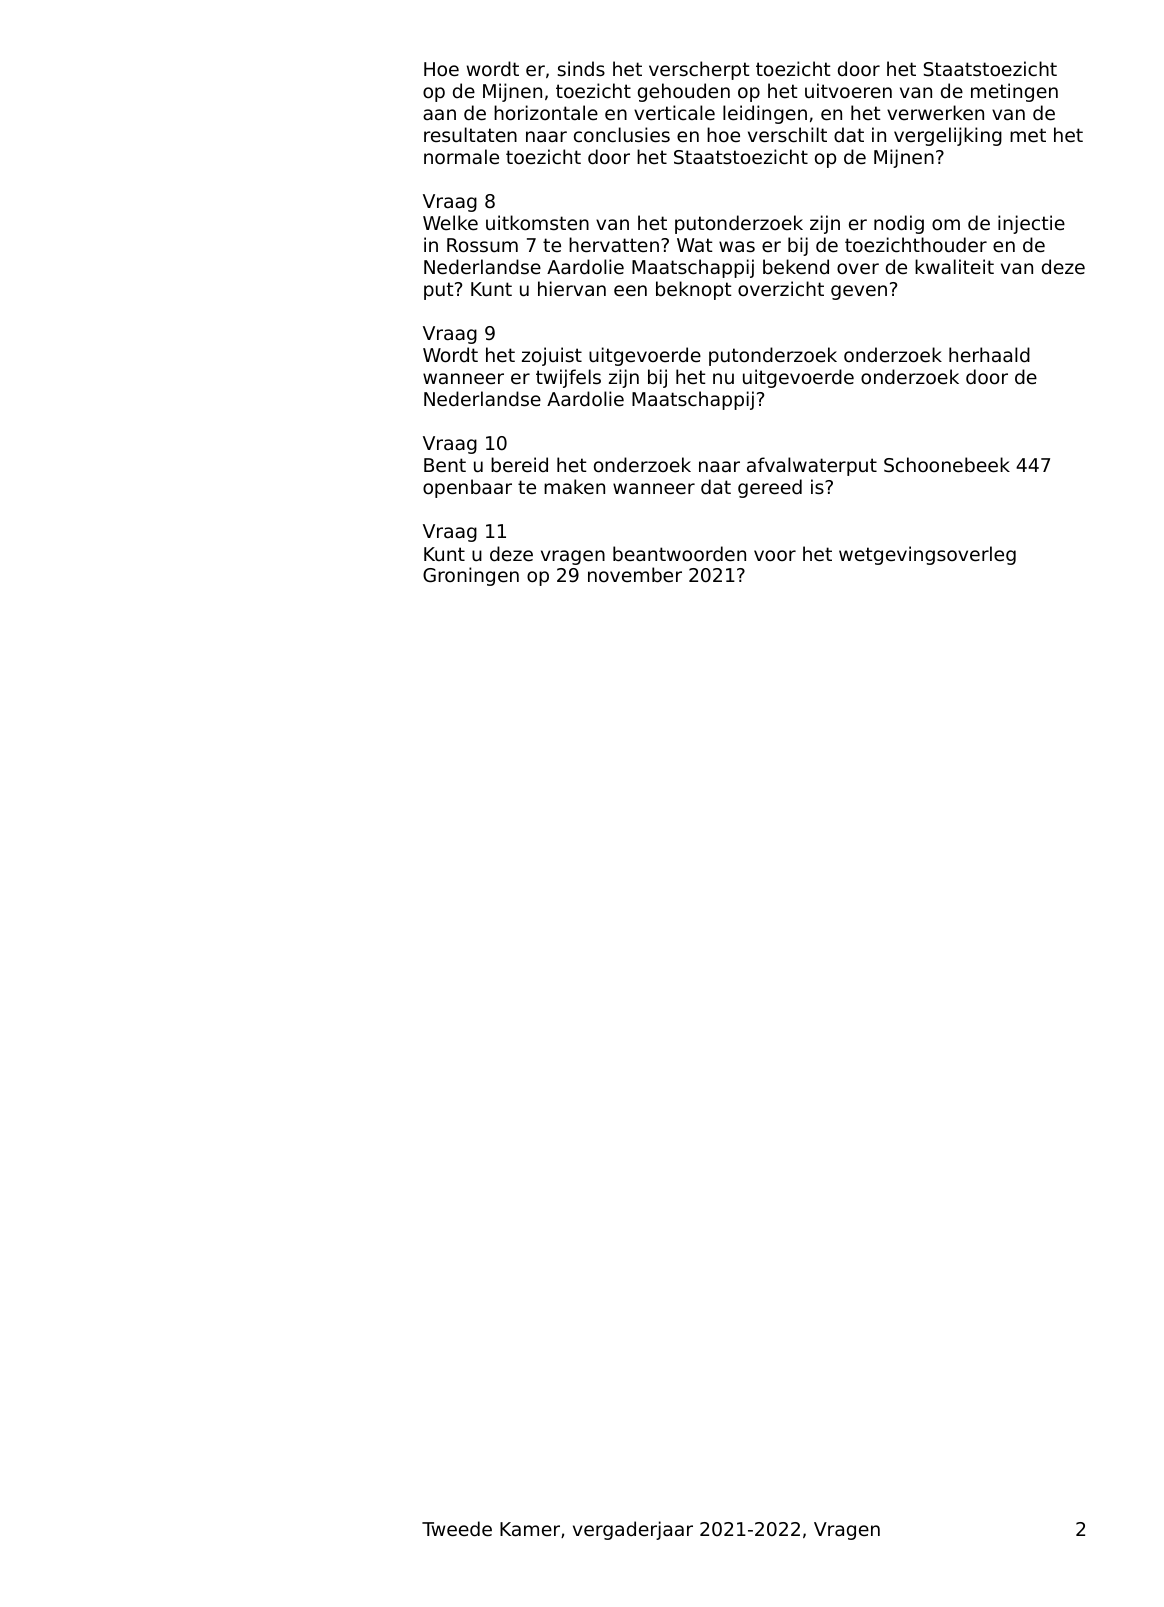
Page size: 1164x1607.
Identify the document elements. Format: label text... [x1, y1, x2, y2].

text Bent u bereid het onderzoek naar afvalwaterput Schoonebeek 447 openbaar te maken wanneer dat gereed is? [422, 455, 1087, 499]
text Wordt het zojuist uitgevoerde putonderzoek onderzoek herhaald wanneer er twijfels zijn bij het nu uitgevoerde onderzoek door de Nederlandse Aardolie Maatschappij? [422, 345, 1087, 411]
text Hoe wordt er, sinds het verscherpt toezicht door het Staatstoezicht op de Mijnen, toezicht gehouden op het uitvoeren van de metingen aan de horizontale en verticale leidingen, en het verwerken van de resultaten naar conclusies en hoe verschilt dat in vergelijking met het normale toezicht door het Staatstoezicht op de Mijnen? [422, 59, 1087, 169]
text Welke uitkomsten van het putonderzoek zijn er nodig om de injectie in Rossum 7 te hervatten? Wat was er bij de toezichthouder en de Nederlandse Aardolie Maatschappij bekend over de kwaliteit van deze put? Kunt u hiervan een beknopt overzicht geven? [422, 213, 1087, 301]
text Vraag 8 [422, 191, 1087, 213]
text Vraag 10 [422, 433, 1087, 455]
text Vraag 9 [422, 323, 1087, 345]
text Kunt u deze vragen beantwoorden voor het wetgevingsoverleg Groningen op 29 november 2021? [422, 543, 1087, 587]
text Vraag 11 [422, 521, 1087, 543]
